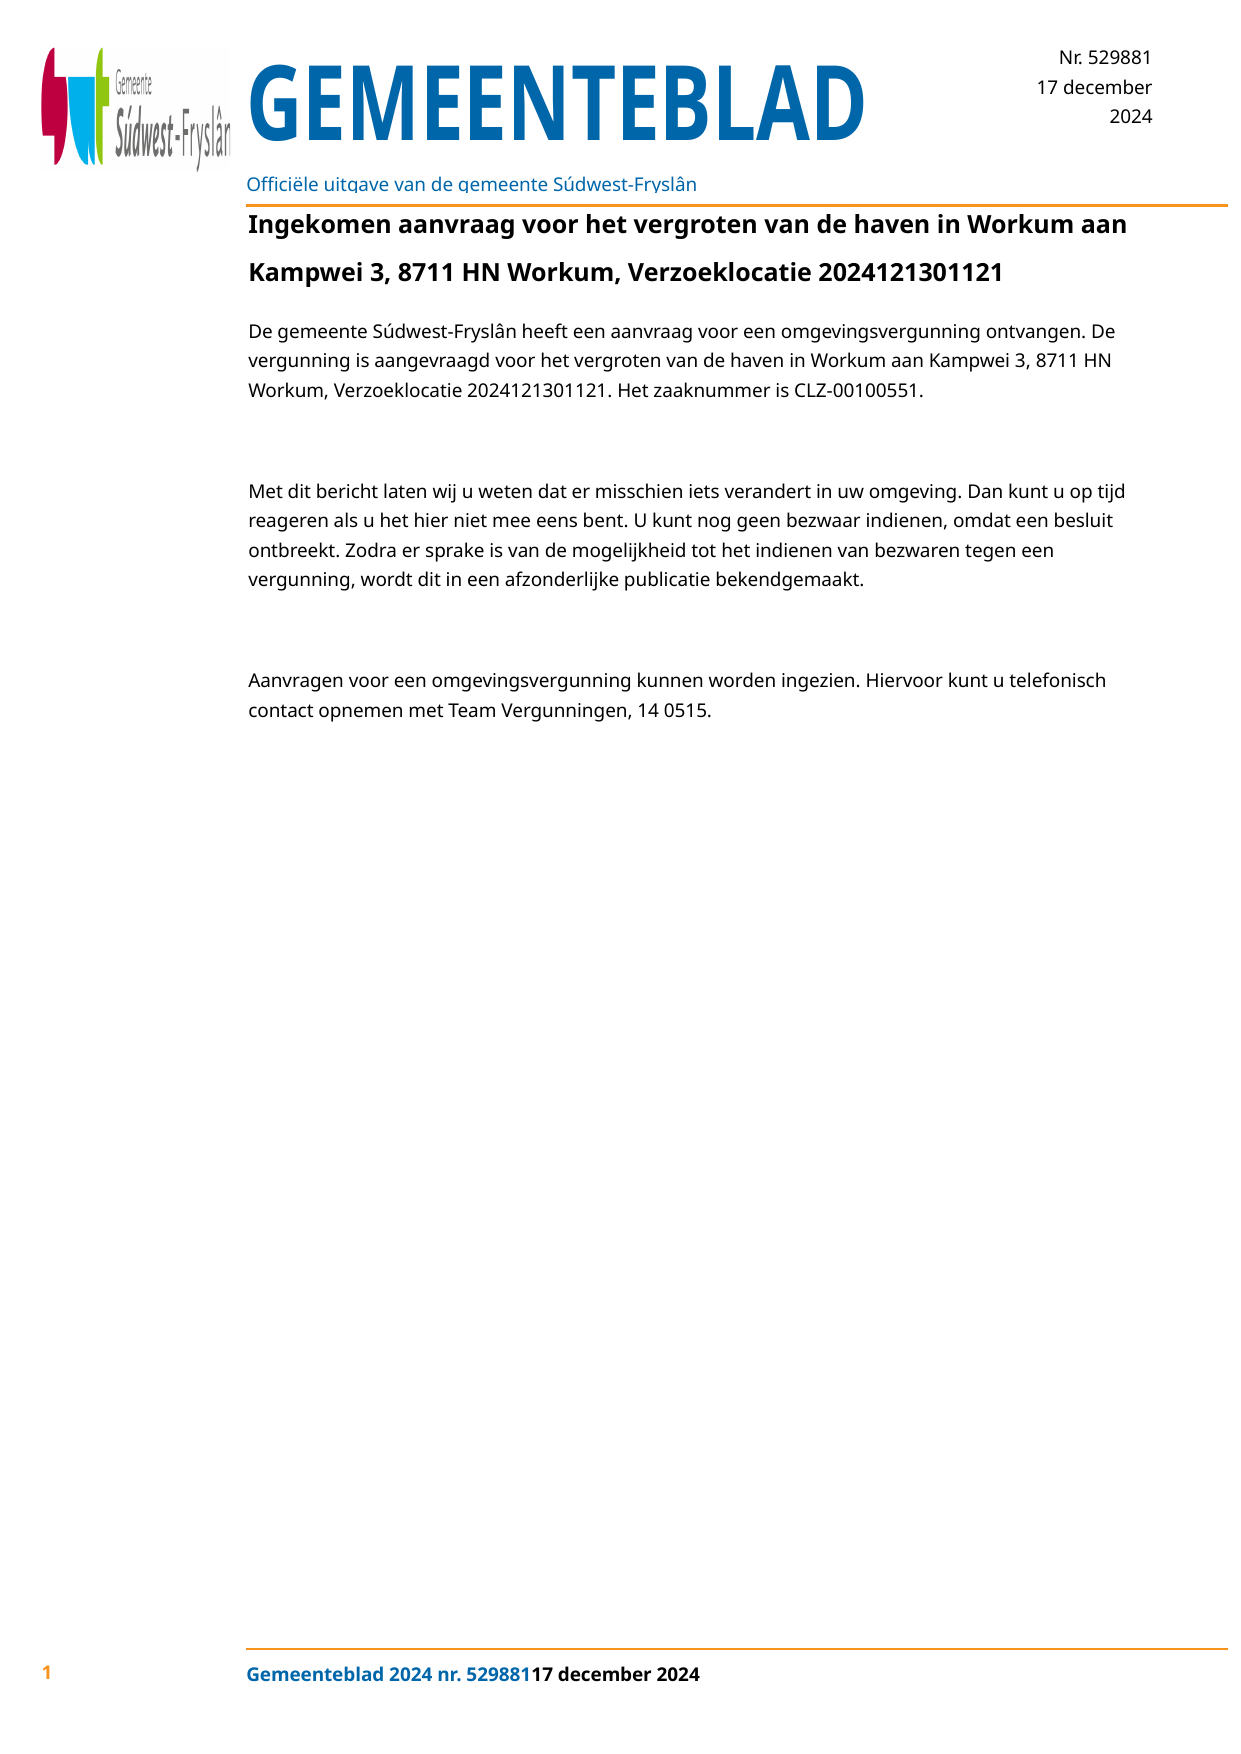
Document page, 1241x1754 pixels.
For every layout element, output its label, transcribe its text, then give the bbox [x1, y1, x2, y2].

text Met dit bericht laten wij u weten dat er misschien iets verandert in uw omgeving. Dan kunt u op tijd reageren als u het hier niet mee eens bent. U kunt nog geen bezwaar indienen, omdat een besluit ontbreekt. Zodra er sprake is van de mogelijkheid tot het indienen van bezwaren tegen een vergunning, wordt dit in een afzonderlijke publicatie bekendgemaakt. [248, 478, 1152, 592]
text Ingekomen aanvraag voor het vergroten van de haven in Workum aan Kampwei 3, 8711 HN Workum, Verzoeklocatie 2024121301121 [248, 207, 1152, 288]
text De gemeente Súdwest-Fryslân heeft een aanvraag voor een omgevingsvergunning ontvangen. De vergunning is aangevraagd voor het vergroten van de haven in Workum aan Kampwei 3, 8711 HN Workum, Verzoeklocatie 2024121301121. Het zaaknummer is CLZ-00100551. [248, 318, 1152, 403]
picture [41, 47, 231, 172]
text Aanvragen voor een omgevingsvergunning kunnen worden ingezien. Hiervoor kunt u telefonisch contact opnemen met Team Vergunningen, 14 0515. [248, 667, 1152, 723]
